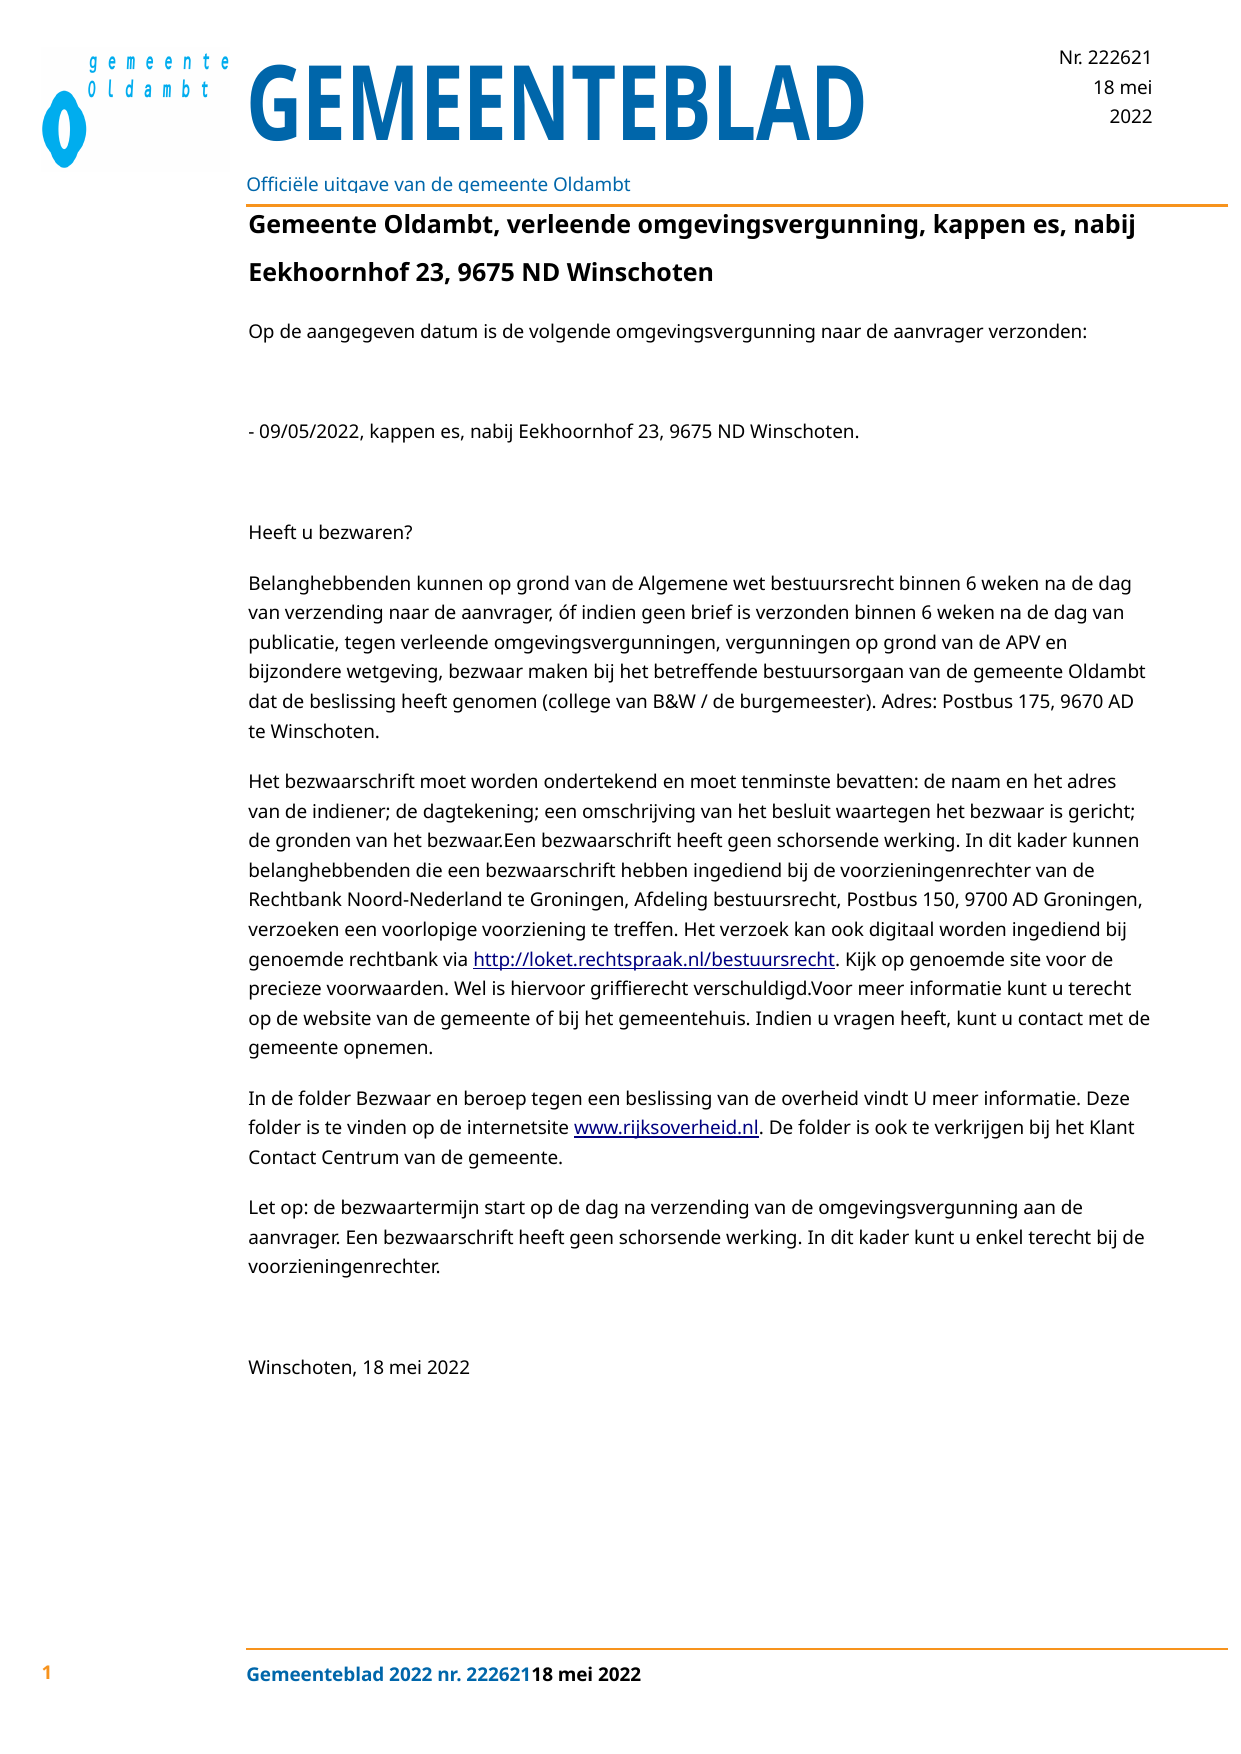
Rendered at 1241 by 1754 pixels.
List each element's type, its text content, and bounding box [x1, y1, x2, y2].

text Winschoten, 18 mei 2022 [248, 1354, 1152, 1380]
text Belanghebbenden kunnen op grond van de Algemene wet bestuursrecht binnen 6 weken na de dag van verzending naar de aanvrager, óf indien geen brief is verzonden binnen 6 weken na de dag van publicatie, tegen verleende omgevingsvergunningen, vergunningen op grond van de APV en bijzondere wetgeving, bezwaar maken bij het betreffende bestuursorgaan van de gemeente Oldambt dat de beslissing heeft genomen (college van B&W / de burgemeester). Adres: Postbus 175, 9670 AD te Winschoten. [248, 570, 1152, 744]
text In de folder Bezwaar en beroep tegen een beslissing van de overheid vindt U meer informatie. Deze folder is te vinden op de internetsite www.rijksoverheid.nl. De folder is ook te verkrijgen bij het Klant Contact Centrum van de gemeente. [248, 1085, 1152, 1170]
text Het bezwaarschrift moet worden ondertekend en moet tenminste bevatten: de naam en het adres van de indiener; de dagtekening; een omschrijving van het besluit waartegen het bezwaar is gericht; de gronden van het bezwaar.Een bezwaarschrift heeft geen schorsende werking. In dit kader kunnen belanghebbenden die een bezwaarschrift hebben ingediend bij de voorzieningenrechter van de Rechtbank Noord-Nederland te Groningen, Afdeling bestuursrecht, Postbus 150, 9700 AD Groningen, verzoeken een voorlopige voorziening te treffen. Het verzoek kan ook digitaal worden ingediend bij genoemde rechtbank via http://loket.rechtspraak.nl/bestuursrecht. Kijk op genoemde site voor de precieze voorwaarden. Wel is hiervoor griffierecht verschuldigd.Voor meer informatie kunt u terecht op de website van de gemeente of bij het gemeentehuis. Indien u vragen heeft, kunt u contact met de gemeente opnemen. [248, 768, 1152, 1060]
text Heeft u bezwaren? [248, 519, 1152, 545]
picture [41, 47, 231, 172]
text Let op: de bezwaartermijn start op de dag na verzending van de omgevingsvergunning aan de aanvrager. Een bezwaarschrift heeft geen schorsende werking. In dit kader kunt u enkel terecht bij de voorzieningenrechter. [248, 1194, 1152, 1279]
text Op de aangegeven datum is de volgende omgevingsvergunning naar de aanvrager verzonden: [248, 318, 1152, 344]
text Gemeente Oldambt, verleende omgevingsvergunning, kappen es, nabij Eekhoornhof 23, 9675 ND Winschoten [248, 207, 1152, 288]
text - 09/05/2022, kappen es, nabij Eekhoornhof 23, 9675 ND Winschoten. [248, 419, 1152, 444]
